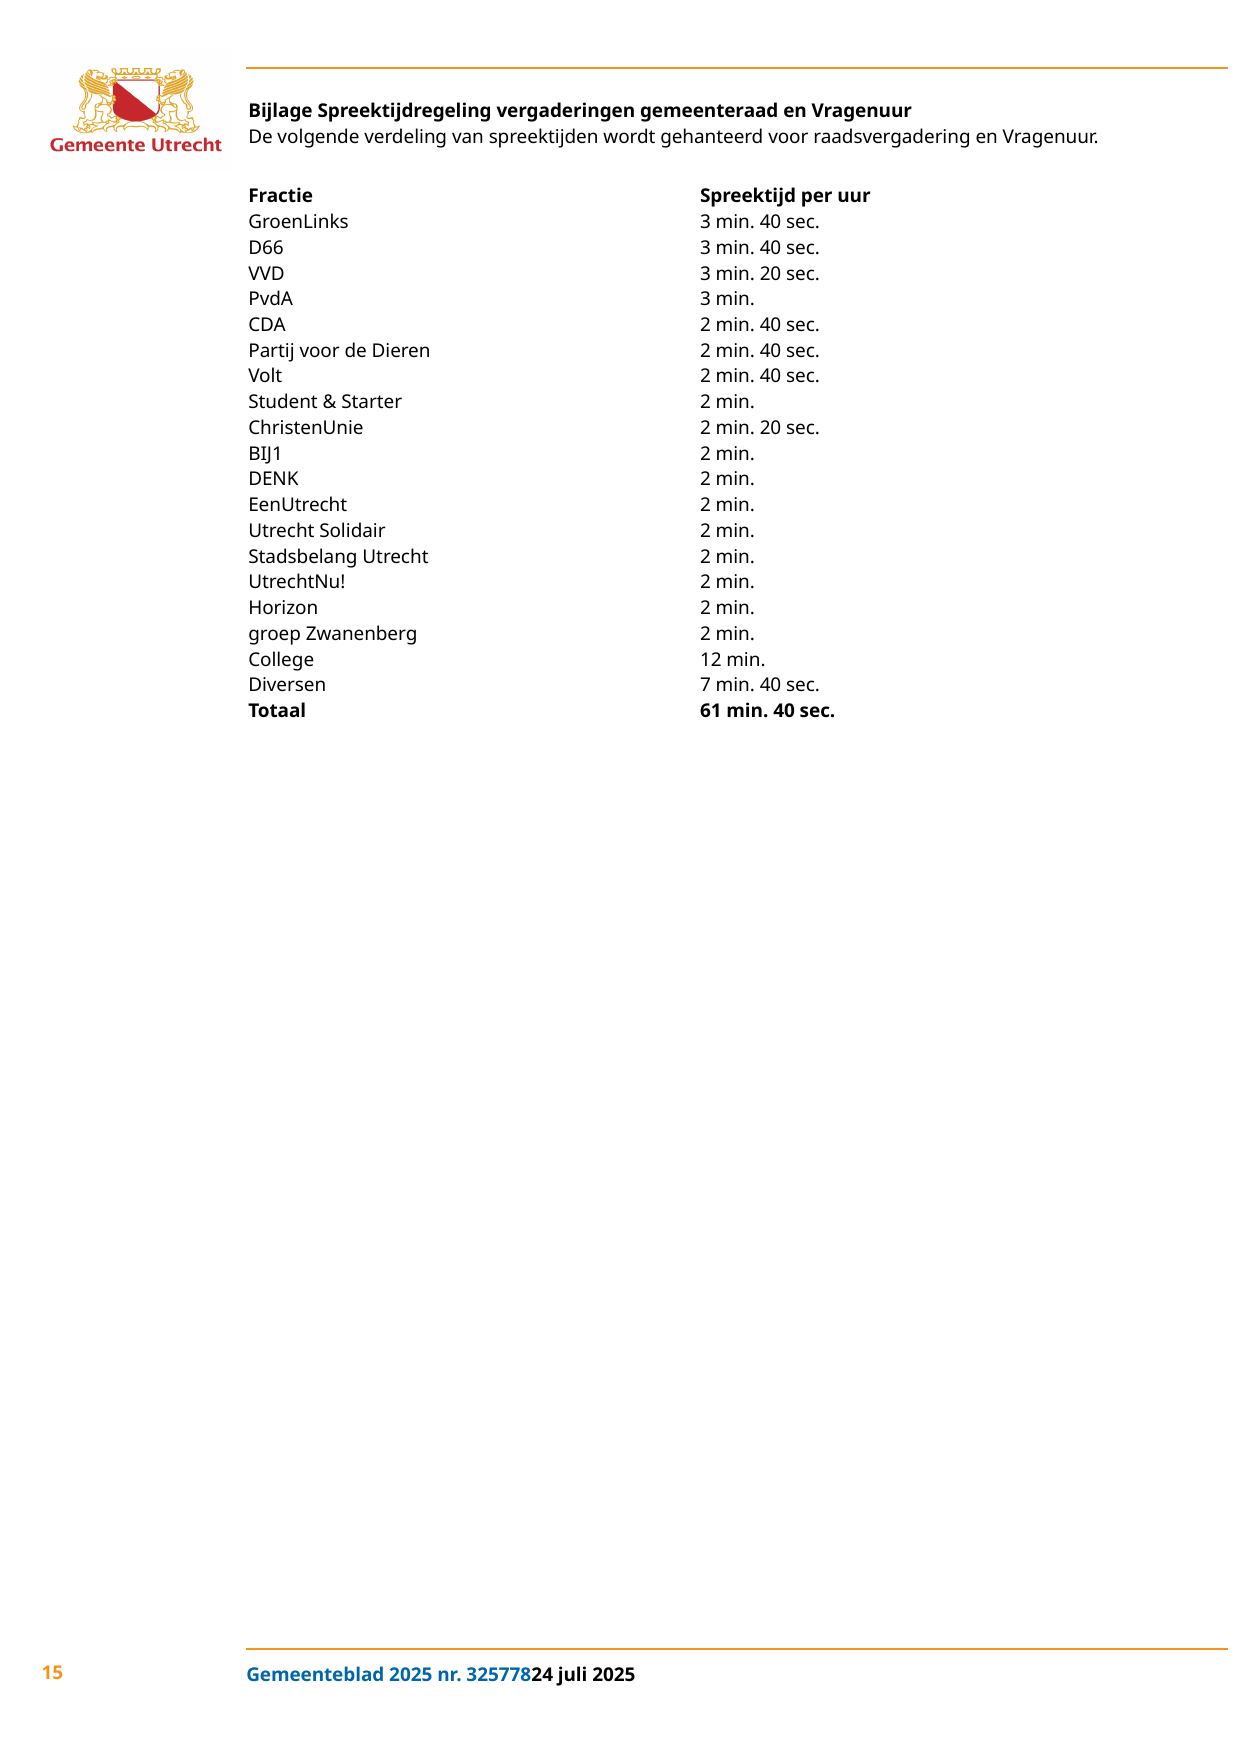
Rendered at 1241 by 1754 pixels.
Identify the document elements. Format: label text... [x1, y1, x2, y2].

table_cell 2 min. [700, 594, 1152, 620]
table_cell VVD [248, 260, 700, 286]
table_cell Diversen [248, 671, 700, 697]
table_cell 2 min. [700, 569, 1152, 594]
table_cell Totaal [248, 697, 700, 723]
table_cell 2 min. [700, 620, 1152, 646]
table_cell GroenLinks [248, 208, 700, 234]
table_cell Student & Starter [248, 389, 700, 414]
table_cell 2 min. [700, 440, 1152, 466]
table_cell 2 min. 40 sec. [700, 311, 1152, 337]
table_cell Stadsbelang Utrecht [248, 543, 700, 568]
text Bijlage Spreektijdregeling vergaderingen gemeenteraad en Vragenuur [248, 95, 1152, 123]
table_cell EenUtrecht [248, 491, 700, 517]
table_cell BIJ1 [248, 440, 700, 466]
table_cell 12 min. [700, 646, 1152, 671]
table_cell DENK [248, 466, 700, 491]
table_cell 2 min. 40 sec. [700, 363, 1152, 388]
table_cell 3 min. 40 sec. [700, 234, 1152, 260]
table_cell CDA [248, 311, 700, 337]
table_cell 3 min. 20 sec. [700, 260, 1152, 286]
table_cell Volt [248, 363, 700, 388]
table_cell 2 min. [700, 517, 1152, 543]
table_cell 2 min. [700, 389, 1152, 414]
table_cell 2 min. 40 sec. [700, 337, 1152, 363]
table_cell 3 min. [700, 286, 1152, 311]
table_header Fractie [248, 183, 700, 208]
table_cell ChristenUnie [248, 414, 700, 440]
text De volgende verdeling van spreektijden wordt gehanteerd voor raadsvergadering en Vragenuur. [248, 123, 1152, 149]
table_cell 2 min. [700, 491, 1152, 517]
table_cell groep Zwanenberg [248, 620, 700, 646]
table_cell D66 [248, 234, 700, 260]
table_cell 2 min. [700, 466, 1152, 491]
table_cell 2 min. 20 sec. [700, 414, 1152, 440]
table_cell 7 min. 40 sec. [700, 671, 1152, 697]
table_header Spreektijd per uur [700, 183, 1152, 208]
picture [41, 47, 231, 172]
table_cell 3 min. 40 sec. [700, 208, 1152, 234]
table_cell PvdA [248, 286, 700, 311]
table_cell 61 min. 40 sec. [700, 697, 1152, 723]
table_cell College [248, 646, 700, 671]
table_cell Horizon [248, 594, 700, 620]
table_cell UtrechtNu! [248, 569, 700, 594]
table_cell Partij voor de Dieren [248, 337, 700, 363]
table_cell Utrecht Solidair [248, 517, 700, 543]
table_cell 2 min. [700, 543, 1152, 568]
